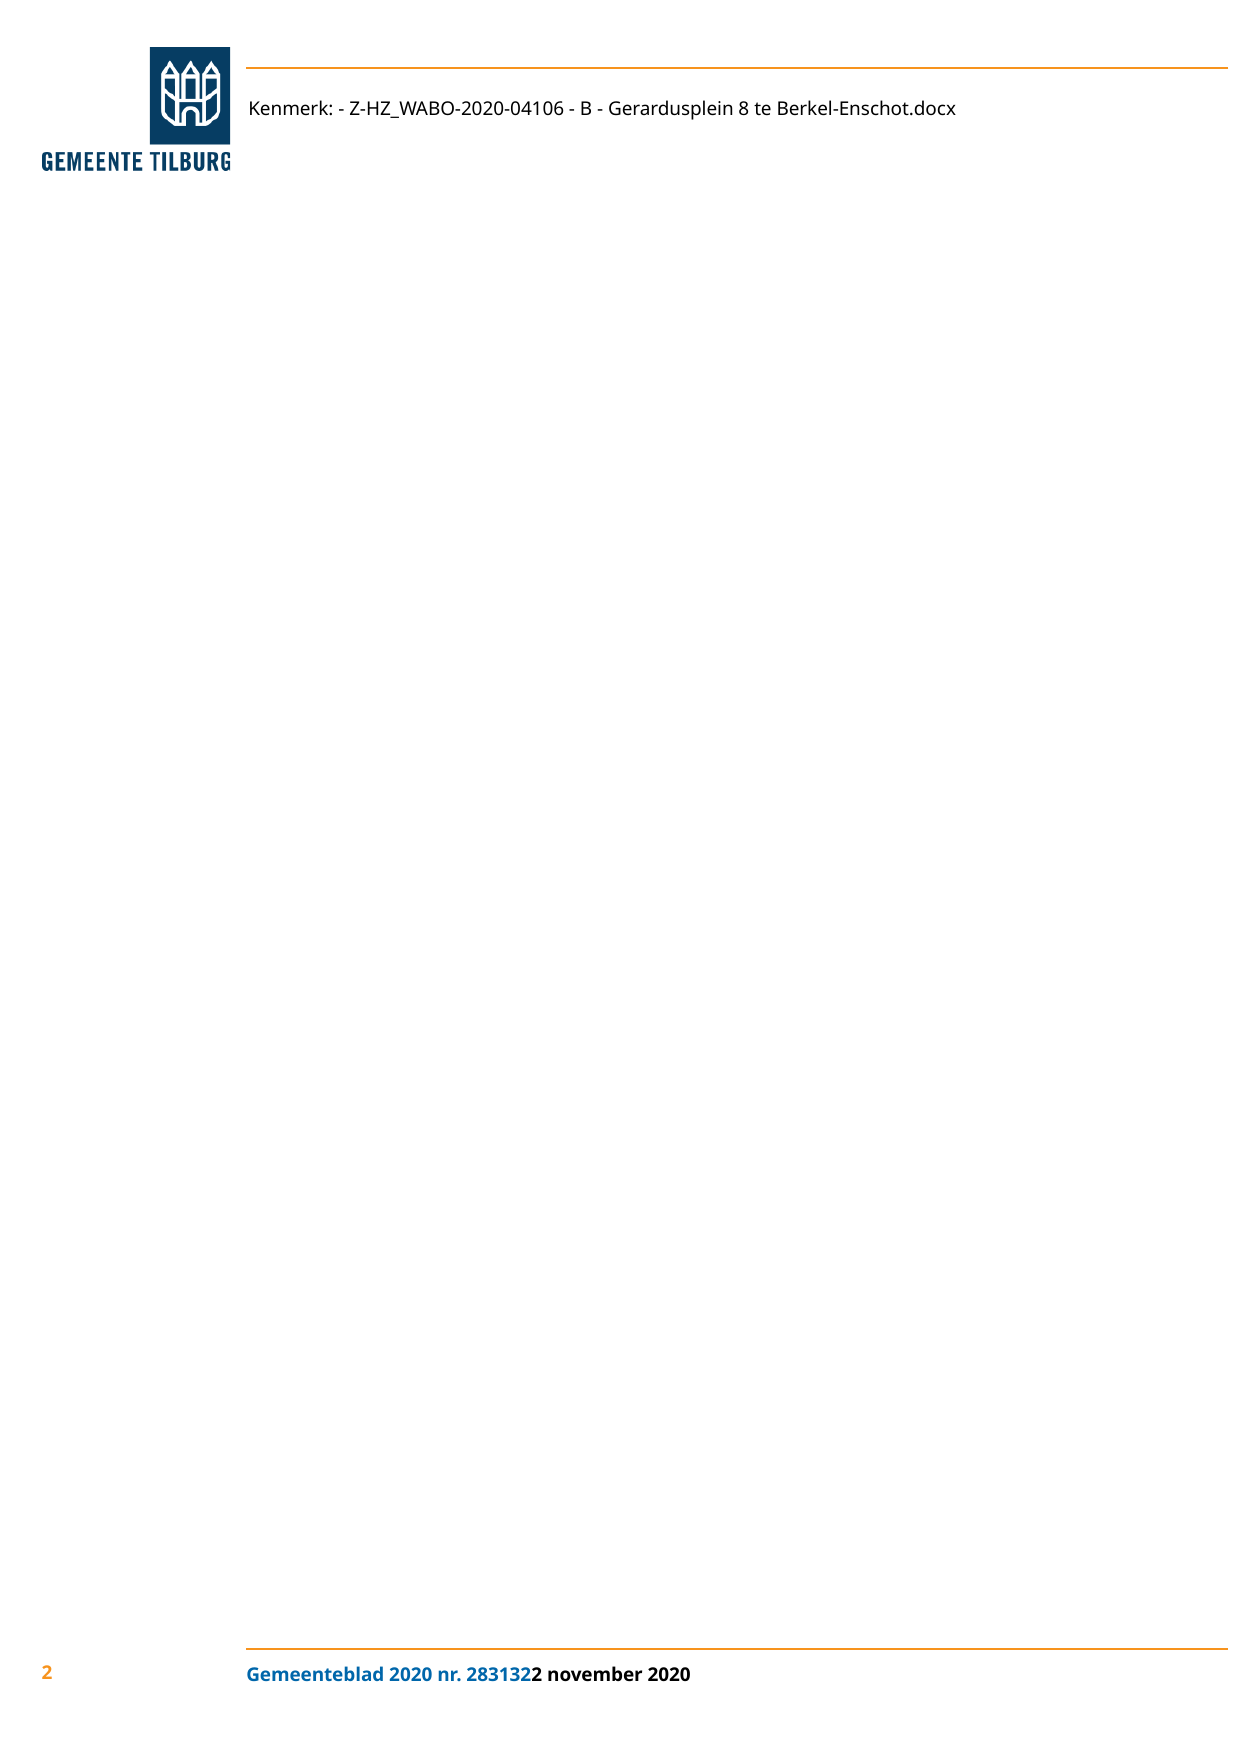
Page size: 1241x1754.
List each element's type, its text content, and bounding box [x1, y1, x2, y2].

text Kenmerk: - Z-HZ_WABO-2020-04106 - B - Gerardusplein 8 te Berkel-Enschot.docx [248, 95, 1152, 121]
picture [41, 47, 231, 172]
